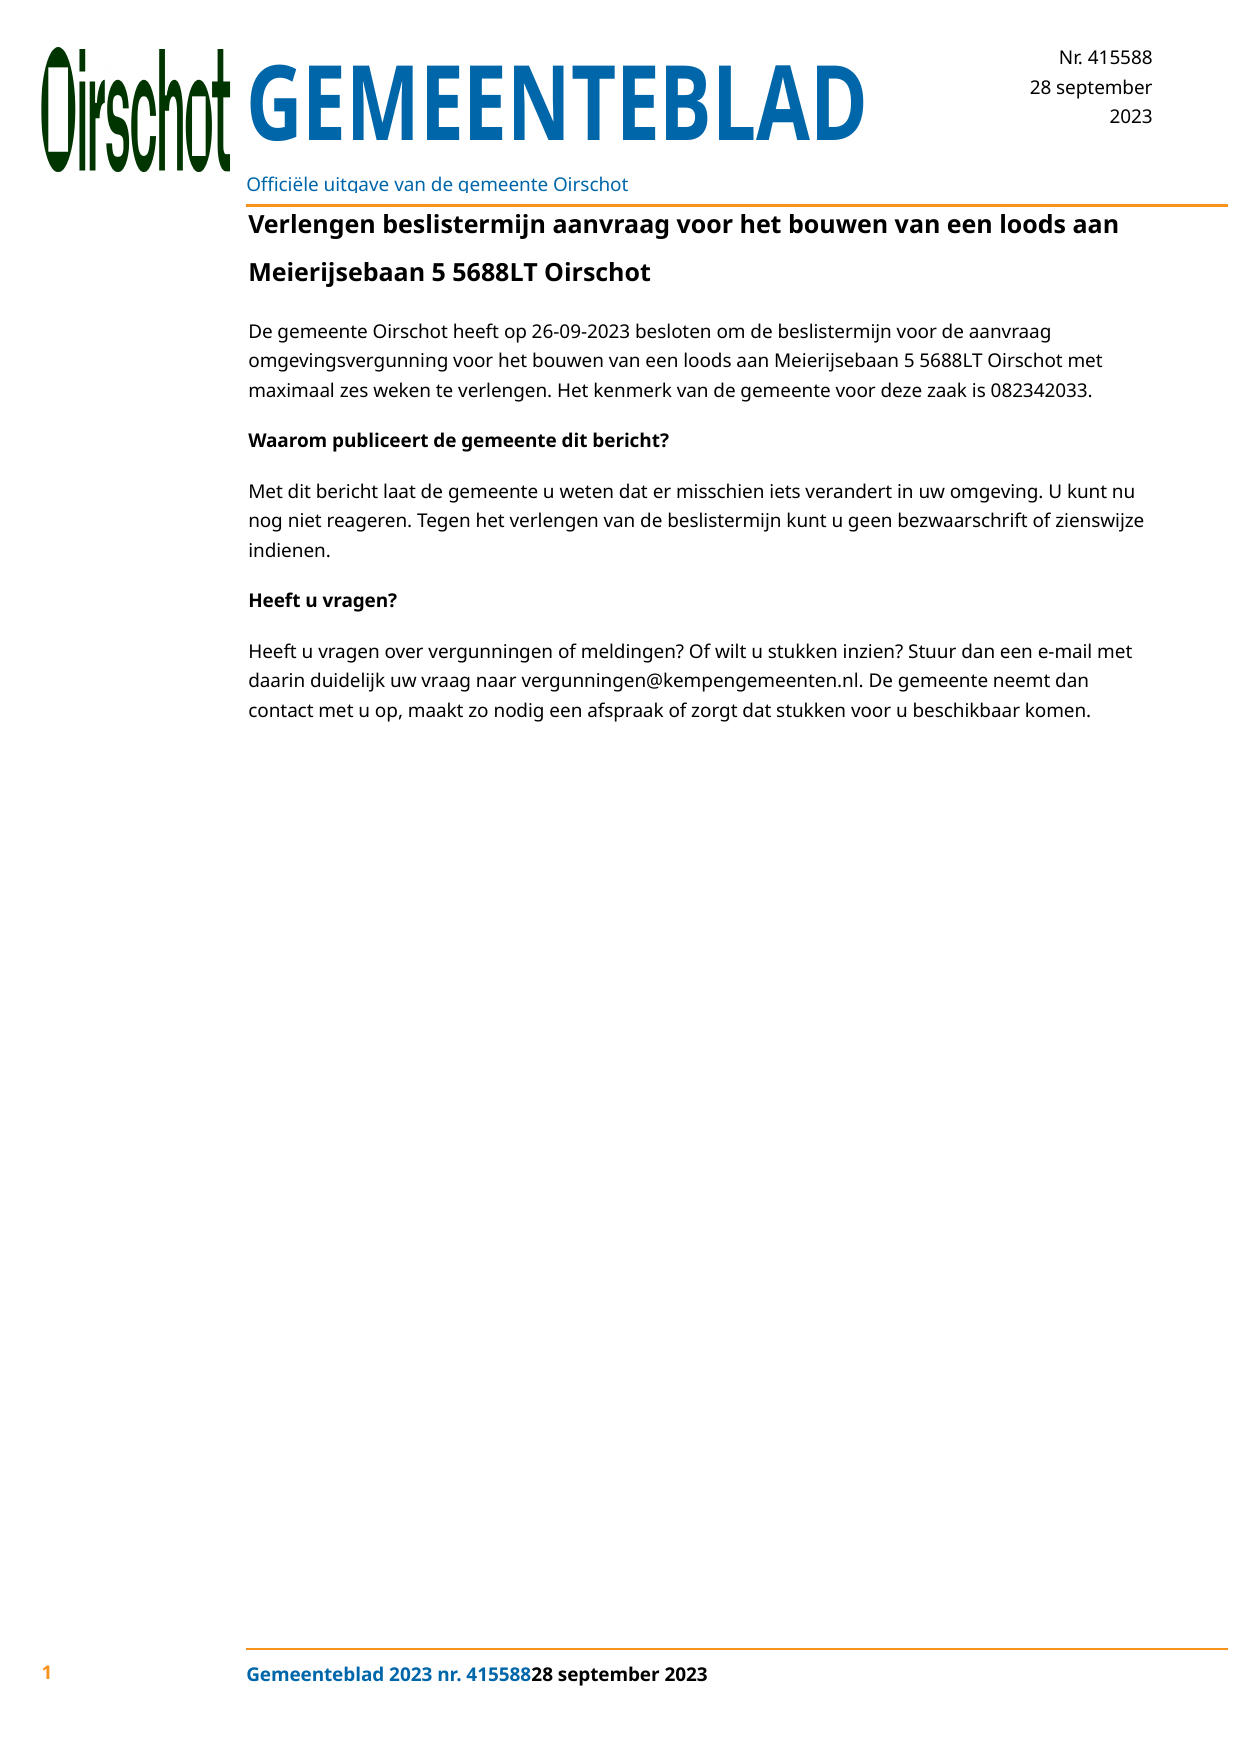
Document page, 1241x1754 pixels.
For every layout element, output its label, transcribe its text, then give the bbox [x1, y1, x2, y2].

text Verlengen beslistermijn aanvraag voor het bouwen van een loods aan Meierijsebaan 5 5688LT Oirschot [248, 207, 1152, 288]
picture [41, 47, 231, 172]
text Met dit bericht laat de gemeente u weten dat er misschien iets verandert in uw omgeving. U kunt nu nog niet reageren. Tegen het verlengen van de beslistermijn kunt u geen bezwaarschrift of zienswijze indienen. [248, 478, 1152, 563]
text Waarom publiceert de gemeente dit bericht? [248, 427, 1152, 453]
text Heeft u vragen over vergunningen of meldingen? Of wilt u stukken inzien? Stuur dan een e-mail met daarin duidelijk uw vraag naar vergunningen@kempengemeenten.nl. De gemeente neemt dan contact met u op, maakt zo nodig een afspraak of zorgt dat stukken voor u beschikbaar komen. [248, 638, 1152, 723]
text De gemeente Oirschot heeft op 26-09-2023 besloten om de beslistermijn voor de aanvraag omgevingsvergunning voor het bouwen van een loods aan Meierijsebaan 5 5688LT Oirschot met maximaal zes weken te verlengen. Het kenmerk van de gemeente voor deze zaak is 082342033. [248, 318, 1152, 403]
text Heeft u vragen? [248, 587, 1152, 613]
